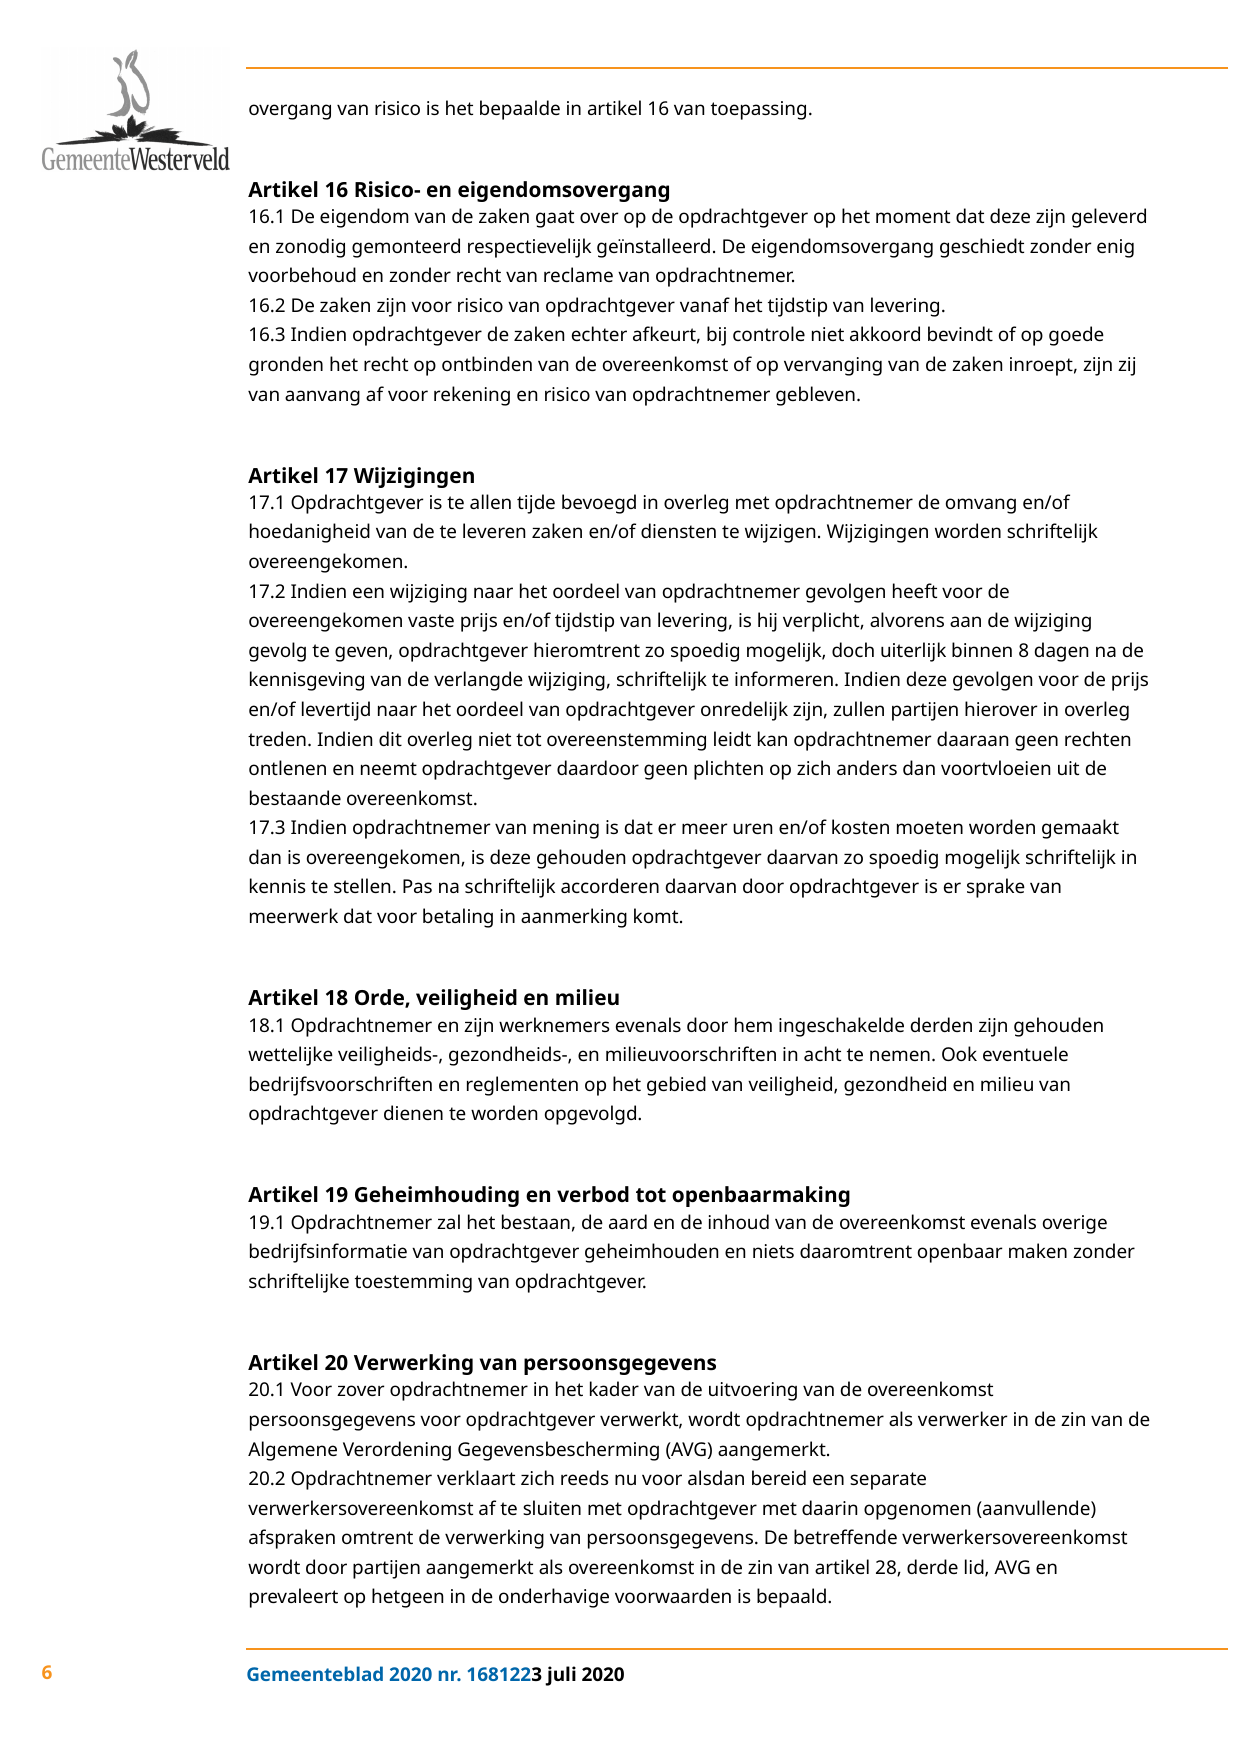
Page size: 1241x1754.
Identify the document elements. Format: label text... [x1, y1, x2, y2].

text 16.2 De zaken zijn voor risico van opdrachtgever vanaf het tijdstip van levering. [248, 292, 1152, 318]
text 17.1 Opdrachtgever is te allen tijde bevoegd in overleg met opdrachtnemer de omvang en/of hoedanigheid van de te leveren zaken en/of diensten te wijzigen. Wijzigingen worden schriftelijk overeengekomen. [248, 489, 1152, 574]
text 19.1 Opdrachtnemer zal het bestaan, de aard en de inhoud van de overeenkomst evenals overige bedrijfsinformatie van opdrachtgever geheimhouden en niets daaromtrent openbaar maken zonder schriftelijke toestemming van opdrachtgever. [248, 1209, 1152, 1294]
text Artikel 19 Geheimhouding en verbod tot openbaarmaking [248, 1181, 1152, 1209]
text 17.3 Indien opdrachtnemer van mening is dat er meer uren en/of kosten moeten worden gemaakt dan is overeengekomen, is deze gehouden opdrachtgever daarvan zo spoedig mogelijk schriftelijk in kennis te stellen. Pas na schriftelijk accorderen daarvan door opdrachtgever is er sprake van meerwerk dat voor betaling in aanmerking komt. [248, 814, 1152, 929]
text 18.1 Opdrachtnemer en zijn werknemers evenals door hem ingeschakelde derden zijn gehouden wettelijke veiligheids-, gezondheids-, en milieuvoorschriften in acht te nemen. Ook eventuele bedrijfsvoorschriften en reglementen op het gebied van veiligheid, gezondheid en milieu van opdrachtgever dienen te worden opgevolgd. [248, 1012, 1152, 1126]
text 17.2 Indien een wijziging naar het oordeel van opdrachtnemer gevolgen heeft voor de overeengekomen vaste prijs en/of tijdstip van levering, is hij verplicht, alvorens aan de wijziging gevolg te geven, opdrachtgever hieromtrent zo spoedig mogelijk, doch uiterlijk binnen 8 dagen na de kennisgeving van de verlangde wijziging, schriftelijk te informeren. Indien deze gevolgen voor de prijs en/of levertijd naar het oordeel van opdrachtgever onredelijk zijn, zullen partijen hierover in overleg treden. Indien dit overleg niet tot overeenstemming leidt kan opdrachtnemer daaraan geen rechten ontlenen en neemt opdrachtgever daardoor geen plichten op zich anders dan voortvloeien uit de bestaande overeenkomst. [248, 578, 1152, 811]
text Artikel 20 Verwerking van persoonsgegevens [248, 1348, 1152, 1377]
text 20.2 Opdrachtnemer verklaart zich reeds nu voor alsdan bereid een separate verwerkersovereenkomst af te sluiten met opdrachtgever met daarin opgenomen (aanvullende) afspraken omtrent de verwerking van persoonsgegevens. De betreffende verwerkersovereenkomst wordt door partijen aangemerkt als overeenkomst in de zin van artikel 28, derde lid, AVG en prevaleert op hetgeen in de onderhavige voorwaarden is bepaald. [248, 1465, 1152, 1609]
text overgang van risico is het bepaalde in artikel 16 van toepassing. [248, 95, 1152, 121]
picture [41, 47, 231, 172]
text Artikel 17 Wijzigingen [248, 461, 1152, 489]
text Artikel 16 Risico- en eigendomsovergang [248, 175, 1152, 203]
text 16.1 De eigendom van de zaken gaat over op de opdrachtgever op het moment dat deze zijn geleverd en zonodig gemonteerd respectievelijk geïnstalleerd. De eigendomsovergang geschiedt zonder enig voorbehoud en zonder recht van reclame van opdrachtnemer. [248, 203, 1152, 288]
text 20.1 Voor zover opdrachtnemer in het kader van de uitvoering van de overeenkomst persoonsgegevens voor opdrachtgever verwerkt, wordt opdrachtnemer als verwerker in de zin van de Algemene Verordening Gegevensbescherming (AVG) aangemerkt. [248, 1377, 1152, 1461]
text Artikel 18 Orde, veiligheid en milieu [248, 983, 1152, 1012]
text 16.3 Indien opdrachtgever de zaken echter afkeurt, bij controle niet akkoord bevindt of op goede gronden het recht op ontbinden van de overeenkomst of op vervanging van de zaken inroept, zijn zij van aanvang af voor rekening en risico van opdrachtnemer gebleven. [248, 322, 1152, 406]
